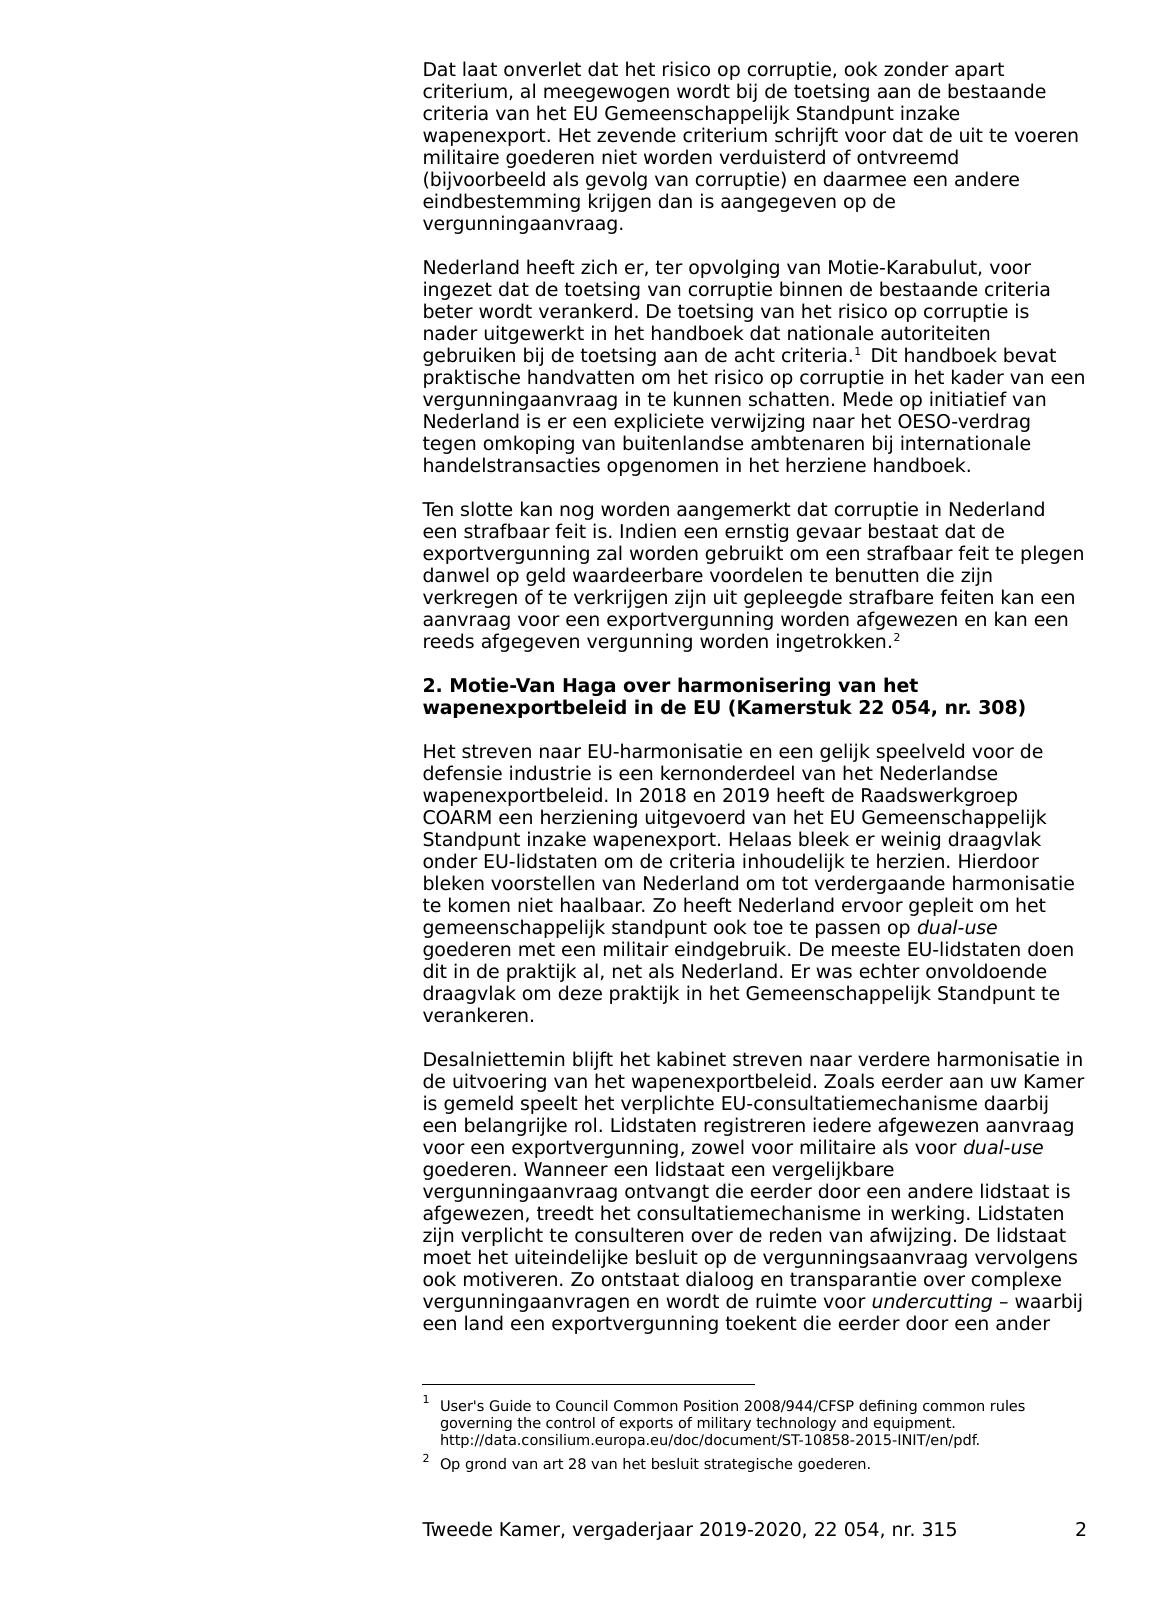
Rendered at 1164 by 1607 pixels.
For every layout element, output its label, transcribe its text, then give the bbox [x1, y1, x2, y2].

text Het streven naar EU-harmonisatie en een gelijk speelveld voor de defensie industrie is een kernonderdeel van het Nederlandse wapenexportbeleid. In 2018 en 2019 heeft de Raadswerkgroep COARM een herziening uitgevoerd van het EU Gemeenschappelijk Standpunt inzake wapenexport. Helaas bleek er weinig draagvlak onder EU-lidstaten om de criteria inhoudelijk te herzien. Hierdoor bleken voorstellen van Nederland om tot verdergaande harmonisatie te komen niet haalbaar. Zo heeft Nederland ervoor gepleit om het gemeenschappelijk standpunt ook toe te passen op dual-use goederen met een militair eindgebruik. De meeste EU-lidstaten doen dit in de praktijk al, net als Nederland. Er was echter onvoldoende draagvlak om deze praktijk in het Gemeenschappelijk Standpunt te verankeren. [422, 741, 1087, 1027]
text Nederland heeft zich er, ter opvolging van Motie-Karabulut, voor ingezet dat de toetsing van corruptie binnen de bestaande criteria beter wordt verankerd. De toetsing van het risico op corruptie is nader uitgewerkt in het handboek dat nationale autoriteiten gebruiken bij de toetsing aan de acht criteria. Dit handboek bevat praktische handvatten om het risico op corruptie in het kader van een vergunningaanvraag in te kunnen schatten. Mede op initiatief van Nederland is er een expliciete verwijzing naar het OESO-verdrag tegen omkoping van buitenlandse ambtenaren bij internationale handelstransacties opgenomen in het herziene handboek. [422, 257, 1087, 477]
subtitle 2. Motie-Van Haga over harmonisering van het wapenexportbeleid in de EU (Kamerstuk 22 054, nr. 308) [422, 675, 1087, 719]
text Desalniettemin blijft het kabinet streven naar verdere harmonisatie in de uitvoering van het wapenexportbeleid. Zoals eerder aan uw Kamer is gemeld speelt het verplichte EU-consultatiemechanisme daarbij een belangrijke rol. Lidstaten registreren iedere afgewezen aanvraag voor een exportvergunning, zowel voor militaire als voor dual-use goederen. Wanneer een lidstaat een vergelijkbare vergunningaanvraag ontvangt die eerder door een andere lidstaat is afgewezen, treedt het consultatiemechanisme in werking. Lidstaten zijn verplicht te consulteren over de reden van afwijzing. De lidstaat moet het uiteindelijke besluit op de vergunningsaanvraag vervolgens ook motiveren. Zo ontstaat dialoog en transparantie over complexe vergunningaanvragen en wordt de ruimte voor undercutting – waarbij een land een exportvergunning toekent die eerder door een ander [422, 1049, 1087, 1335]
text Ten slotte kan nog worden aangemerkt dat corruptie in Nederland een strafbaar feit is. Indien een ernstig gevaar bestaat dat de exportvergunning zal worden gebruikt om een strafbaar feit te plegen danwel op geld waardeerbare voordelen te benutten die zijn verkregen of te verkrijgen zijn uit gepleegde strafbare feiten kan een aanvraag voor een exportvergunning worden afgewezen en kan een reeds afgegeven vergunning worden ingetrokken. [422, 499, 1087, 653]
text User's Guide to Council Common Position 2008/944/CFSP defining common rules governing the control of exports of military technology and equipment. http://data.consilium.europa.eu/doc/document/ST-10858-2015-INIT/en/pdf. [422, 1393, 1087, 1449]
text Op grond van art 28 van het besluit strategische goederen. [422, 1452, 1087, 1474]
text Dat laat onverlet dat het risico op corruptie, ook zonder apart criterium, al meegewogen wordt bij de toetsing aan de bestaande criteria van het EU Gemeenschappelijk Standpunt inzake wapenexport. Het zevende criterium schrijft voor dat de uit te voeren militaire goederen niet worden verduisterd of ontvreemd (bijvoorbeeld als gevolg van corruptie) en daarmee een andere eindbestemming krijgen dan is aangegeven op de vergunningaanvraag. [422, 59, 1087, 235]
